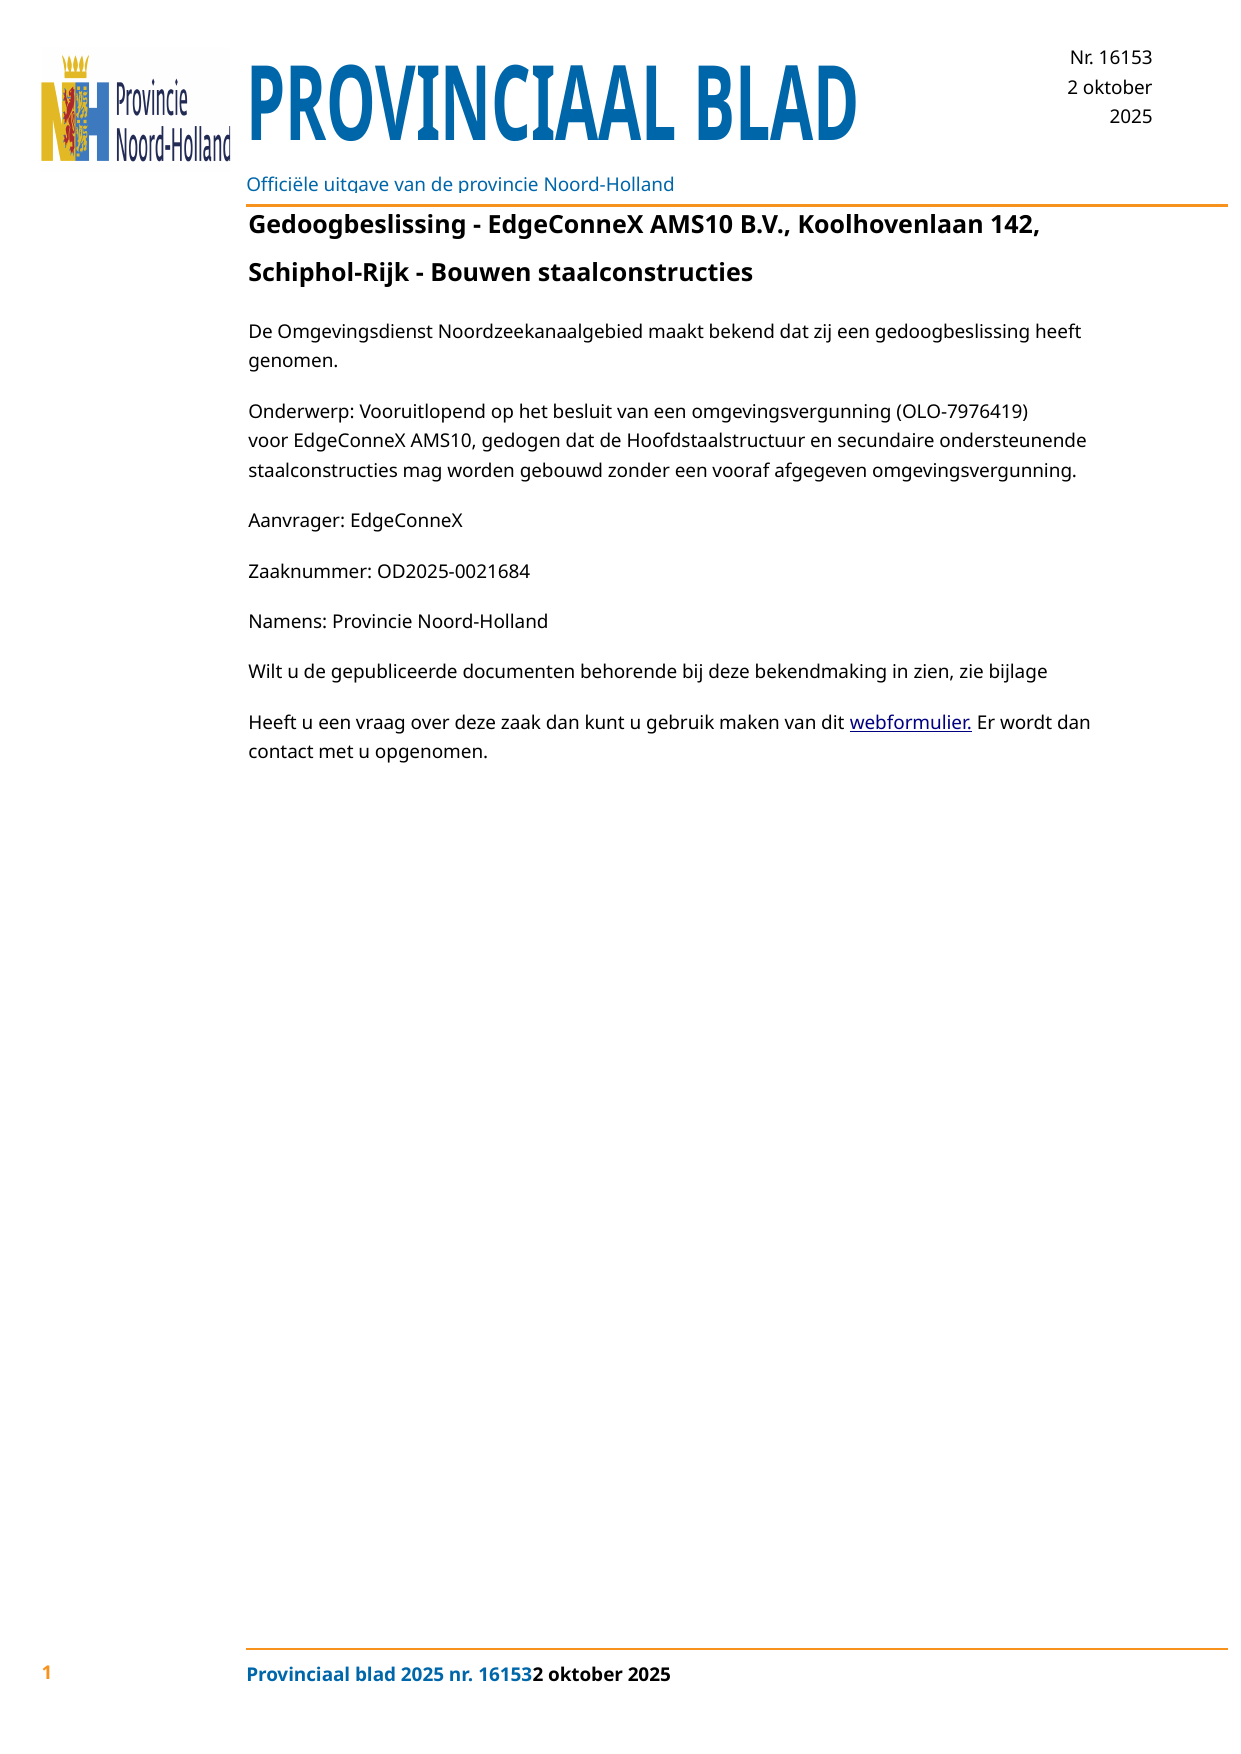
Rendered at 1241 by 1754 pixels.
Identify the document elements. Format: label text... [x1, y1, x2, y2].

picture [41, 47, 231, 172]
text Heeft u een vraag over deze zaak dan kunt u gebruik maken van dit webformulier. Er wordt dan contact met u opgenomen. [248, 709, 1152, 764]
text Gedoogbeslissing - EdgeConneX AMS10 B.V., Koolhovenlaan 142, Schiphol-Rijk - Bouwen staalconstructies [248, 207, 1152, 288]
text Zaaknummer: OD2025-0021684 [248, 558, 1152, 584]
text Onderwerp: Vooruitlopend op het besluit van een omgevingsvergunning (OLO-7976419) voor EdgeConneX AMS10, gedogen dat de Hoofdstaalstructuur en secundaire ondersteunende staalconstructies mag worden gebouwd zonder een vooraf afgegeven omgevingsvergunning. [248, 398, 1152, 483]
text Namens: Provincie Noord-Holland [248, 608, 1152, 634]
text Wilt u de gepubliceerde documenten behorende bij deze bekendmaking in zien, zie bijlage [248, 659, 1152, 684]
text De Omgevingsdienst Noordzeekanaalgebied maakt bekend dat zij een gedoogbeslissing heeft genomen. [248, 318, 1152, 373]
text Aanvrager: EdgeConneX [248, 507, 1152, 533]
